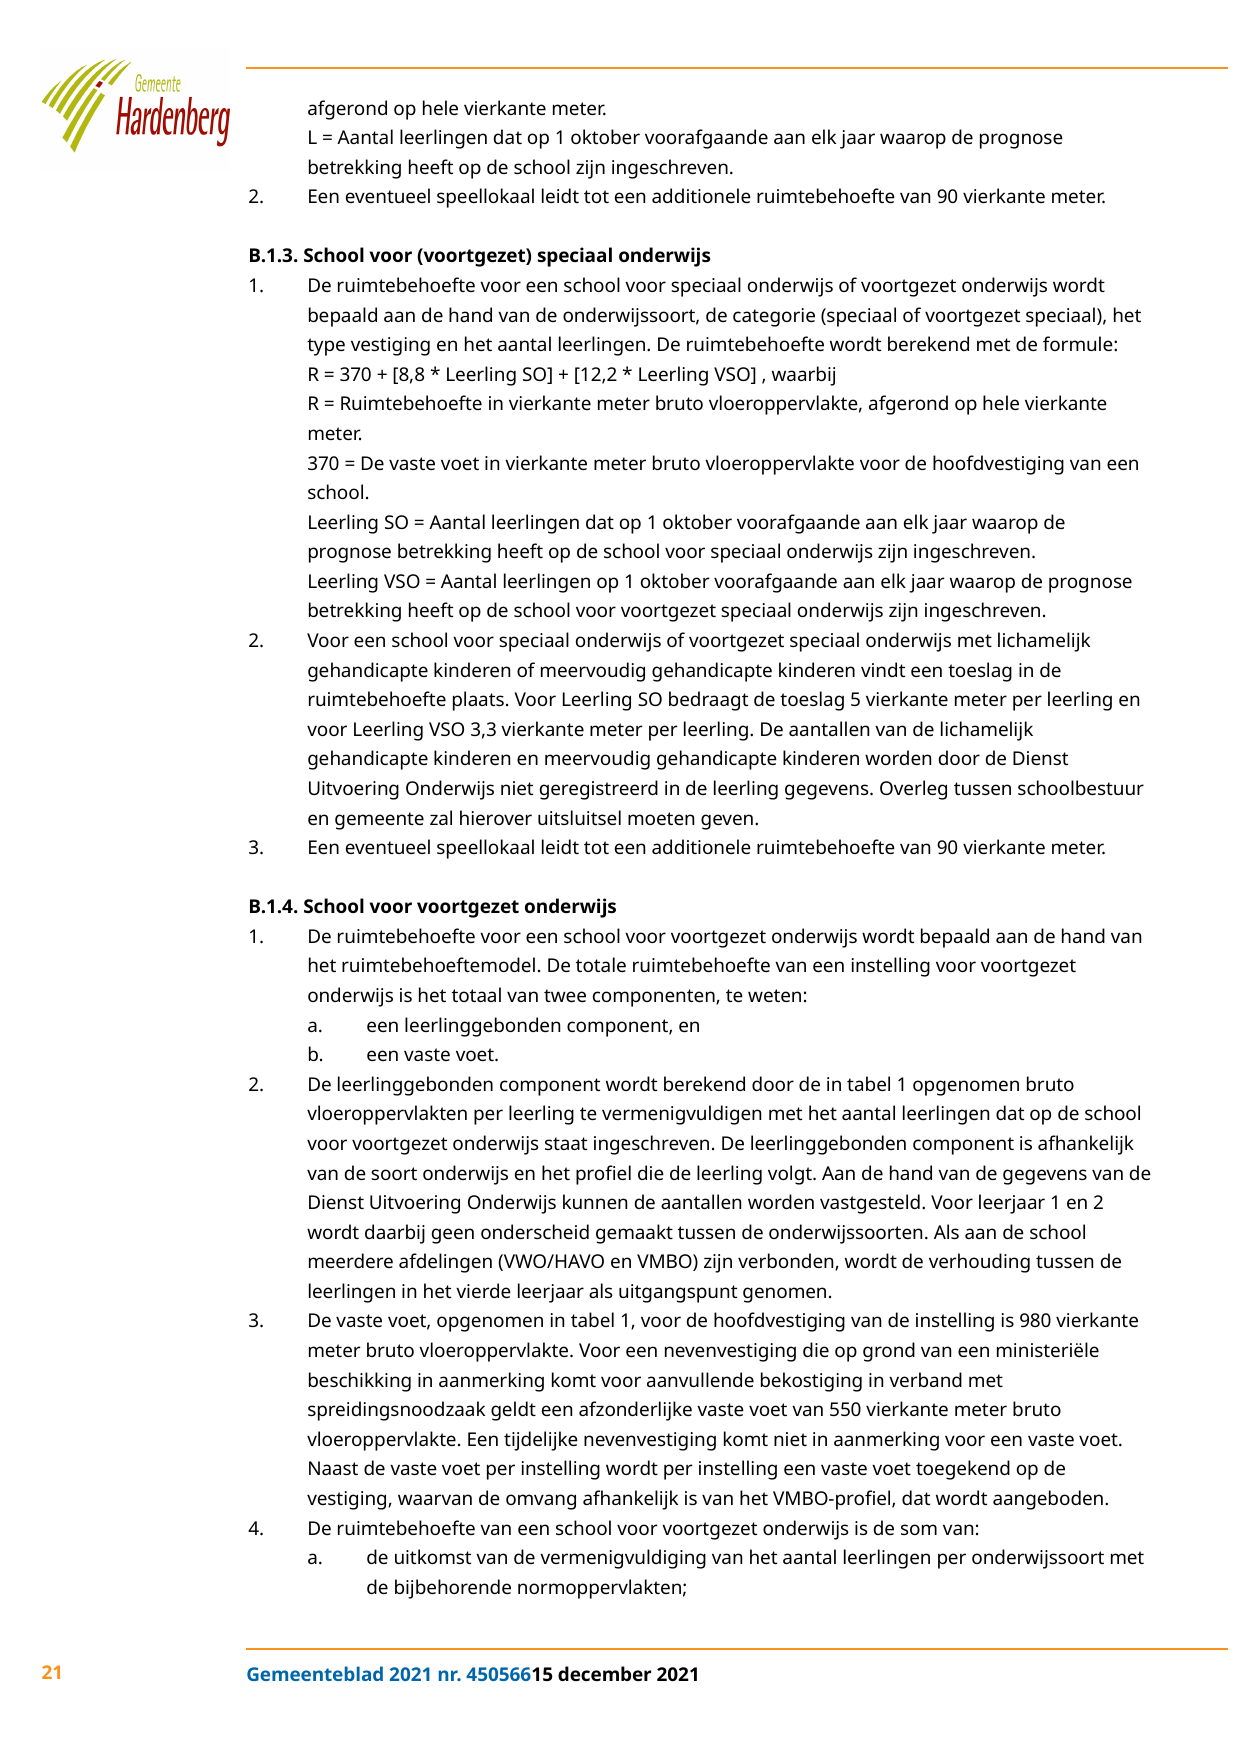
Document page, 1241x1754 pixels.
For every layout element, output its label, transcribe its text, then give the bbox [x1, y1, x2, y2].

list Een eventueel speellokaal leidt tot een additionele ruimtebehoefte van 90 vierkante meter. [248, 183, 1152, 209]
list De vaste voet, opgenomen in tabel 1, voor de hoofdvestiging van de instelling is 980 vierkante meter bruto vloeroppervlakte. Voor een nevenvestiging die op grond van een ministeriële beschikking in aanmerking komt voor aanvullende bekostiging in verband met spreidingsnoodzaak geldt een afzonderlijke vaste voet van 550 vierkante meter bruto vloeroppervlakte. Een tijdelijke nevenvestiging komt niet in aanmerking voor een vaste voet. Naast de vaste voet per instelling wordt per instelling een vaste voet toegekend op de vestiging, waarvan de omvang afhankelijk is van het VMBO-profiel, dat wordt aangeboden. [248, 1308, 1152, 1511]
list R = 370 + [8,8 * Leerling SO] + [12,2 * Leerling VSO] , waarbij [248, 361, 1152, 387]
text B.1.3. School voor (voortgezet) speciaal onderwijs [248, 243, 1152, 268]
list afgerond op hele vierkante meter. [248, 95, 1152, 121]
list een leerlinggebonden component, en [307, 1012, 1152, 1038]
list Een eventueel speellokaal leidt tot een additionele ruimtebehoefte van 90 vierkante meter. [248, 834, 1152, 860]
list een vaste voet. [307, 1041, 1152, 1067]
list R = Ruimtebehoefte in vierkante meter bruto vloeroppervlakte, afgerond op hele vierkante meter. [248, 391, 1152, 446]
text B.1.4. School voor voortgezet onderwijs [248, 893, 1152, 919]
list De leerlinggebonden component wordt berekend door de in tabel 1 opgenomen bruto vloeroppervlakten per leerling te vermenigvuldigen met het aantal leerlingen dat op de school voor voortgezet onderwijs staat ingeschreven. De leerlinggebonden component is afhankelijk van de soort onderwijs en het profiel die de leerling volgt. Aan de hand van de gegevens van de Dienst Uitvoering Onderwijs kunnen de aantallen worden vastgesteld. Voor leerjaar 1 en 2 wordt daarbij geen onderscheid gemaakt tussen de onderwijssoorten. Als aan de school meerdere afdelingen (VWO/HAVO en VMBO) zijn verbonden, wordt de verhouding tussen de leerlingen in het vierde leerjaar als uitgangspunt genomen. [248, 1071, 1152, 1304]
picture [41, 47, 231, 172]
list De ruimtebehoefte van een school voor voortgezet onderwijs is de som van: [248, 1515, 1152, 1541]
list De ruimtebehoefte voor een school voor speciaal onderwijs of voortgezet onderwijs wordt bepaald aan de hand van de onderwijssoort, de categorie (speciaal of voortgezet speciaal), het type vestiging en het aantal leerlingen. De ruimtebehoefte wordt berekend met de formule: [248, 272, 1152, 357]
list De ruimtebehoefte voor een school voor voortgezet onderwijs wordt bepaald aan de hand van het ruimtebehoeftemodel. De totale ruimtebehoefte van een instelling voor voortgezet onderwijs is het totaal van twee componenten, te weten: [248, 923, 1152, 1008]
list Voor een school voor speciaal onderwijs of voortgezet speciaal onderwijs met lichamelijk gehandicapte kinderen of meervoudig gehandicapte kinderen vindt een toeslag in de ruimtebehoefte plaats. Voor Leerling SO bedraagt de toeslag 5 vierkante meter per leerling en voor Leerling VSO 3,3 vierkante meter per leerling. De aantallen van de lichamelijk gehandicapte kinderen en meervoudig gehandicapte kinderen worden door de Dienst Uitvoering Onderwijs niet geregistreerd in de leerling gegevens. Overleg tussen schoolbestuur en gemeente zal hierover uitsluitsel moeten geven. [248, 627, 1152, 831]
list 370 = De vaste voet in vierkante meter bruto vloeroppervlakte voor de hoofdvestiging van een school. [248, 450, 1152, 505]
list de uitkomst van de vermenigvuldiging van het aantal leerlingen per onderwijssoort met de bijbehorende normoppervlakten; [307, 1544, 1152, 1600]
list Leerling SO = Aantal leerlingen dat op 1 oktober voorafgaande aan elk jaar waarop de prognose betrekking heeft op de school voor speciaal onderwijs zijn ingeschreven. [248, 509, 1152, 564]
list Leerling VSO = Aantal leerlingen op 1 oktober voorafgaande aan elk jaar waarop de prognose betrekking heeft op de school voor voortgezet speciaal onderwijs zijn ingeschreven. [248, 568, 1152, 623]
list L = Aantal leerlingen dat op 1 oktober voorafgaande aan elk jaar waarop de prognose betrekking heeft op de school zijn ingeschreven. [248, 124, 1152, 180]
